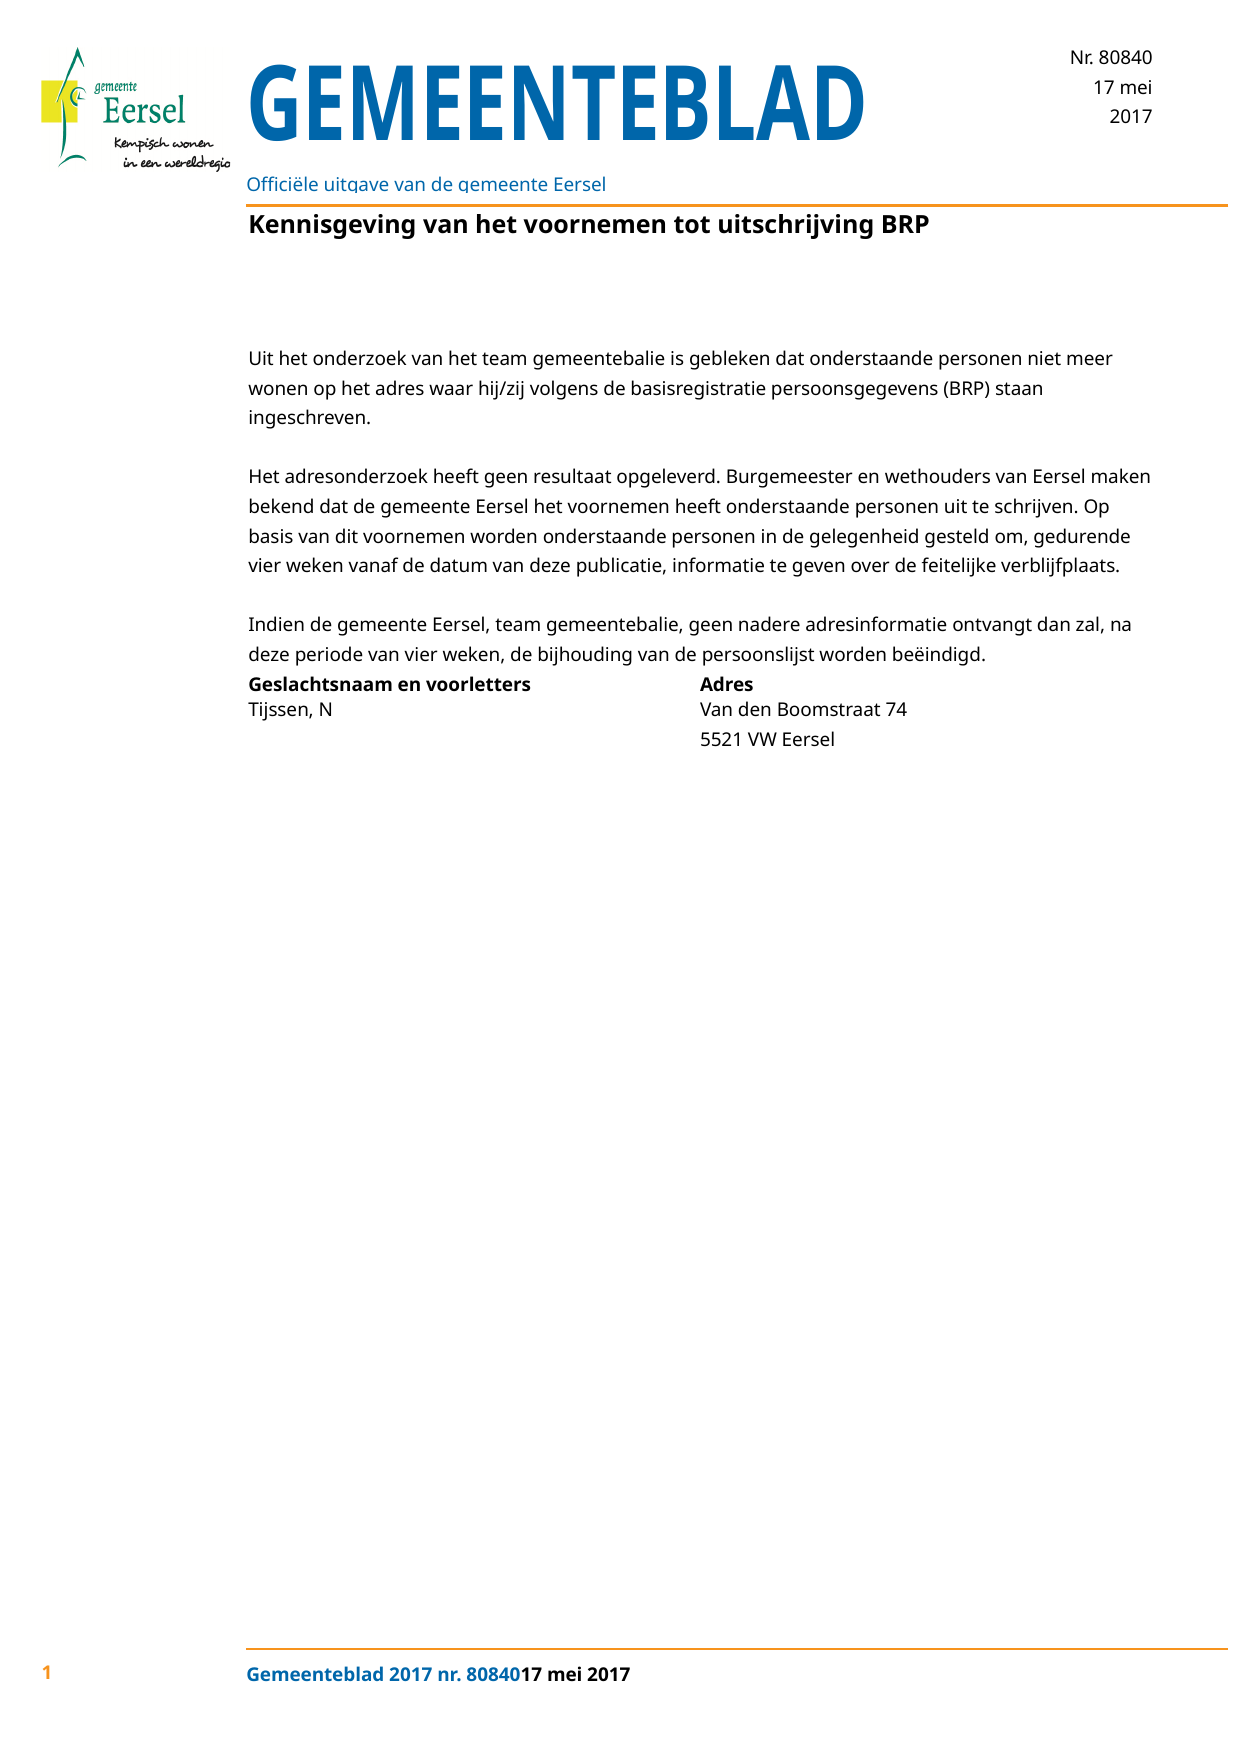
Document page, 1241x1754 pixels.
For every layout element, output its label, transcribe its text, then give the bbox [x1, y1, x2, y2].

table_cell Van den Boomstraat 74 5521 VW Eersel [700, 697, 1152, 752]
text Uit het onderzoek van het team gemeentebalie is gebleken dat onderstaande personen niet meer wonen op het adres waar hij/zij volgens de basisregistratie persoonsgegevens (BRP) staan ingeschreven. [248, 345, 1152, 430]
text Het adresonderzoek heeft geen resultaat opgeleverd. Burgemeester en wethouders van Eersel maken bekend dat de gemeente Eersel het voornemen heeft onderstaande personen uit te schrijven. Op basis van dit voornemen worden onderstaande personen in de gelegenheid gesteld om, gedurende vier weken vanaf de datum van deze publicatie, informatie te geven over de feitelijke verblijfplaats. [248, 464, 1152, 578]
table_header Geslachtsnaam en voorletters [248, 671, 700, 697]
table_cell Tijssen, N [248, 697, 700, 752]
picture [41, 47, 231, 172]
table_header Adres [700, 671, 1152, 697]
text Kennisgeving van het voornemen tot uitschrijving BRP [248, 207, 1152, 241]
text Indien de gemeente Eersel, team gemeentebalie, geen nadere adresinformatie ontvangt dan zal, na deze periode van vier weken, de bijhouding van de persoonslijst worden beëindigd. [248, 612, 1152, 667]
